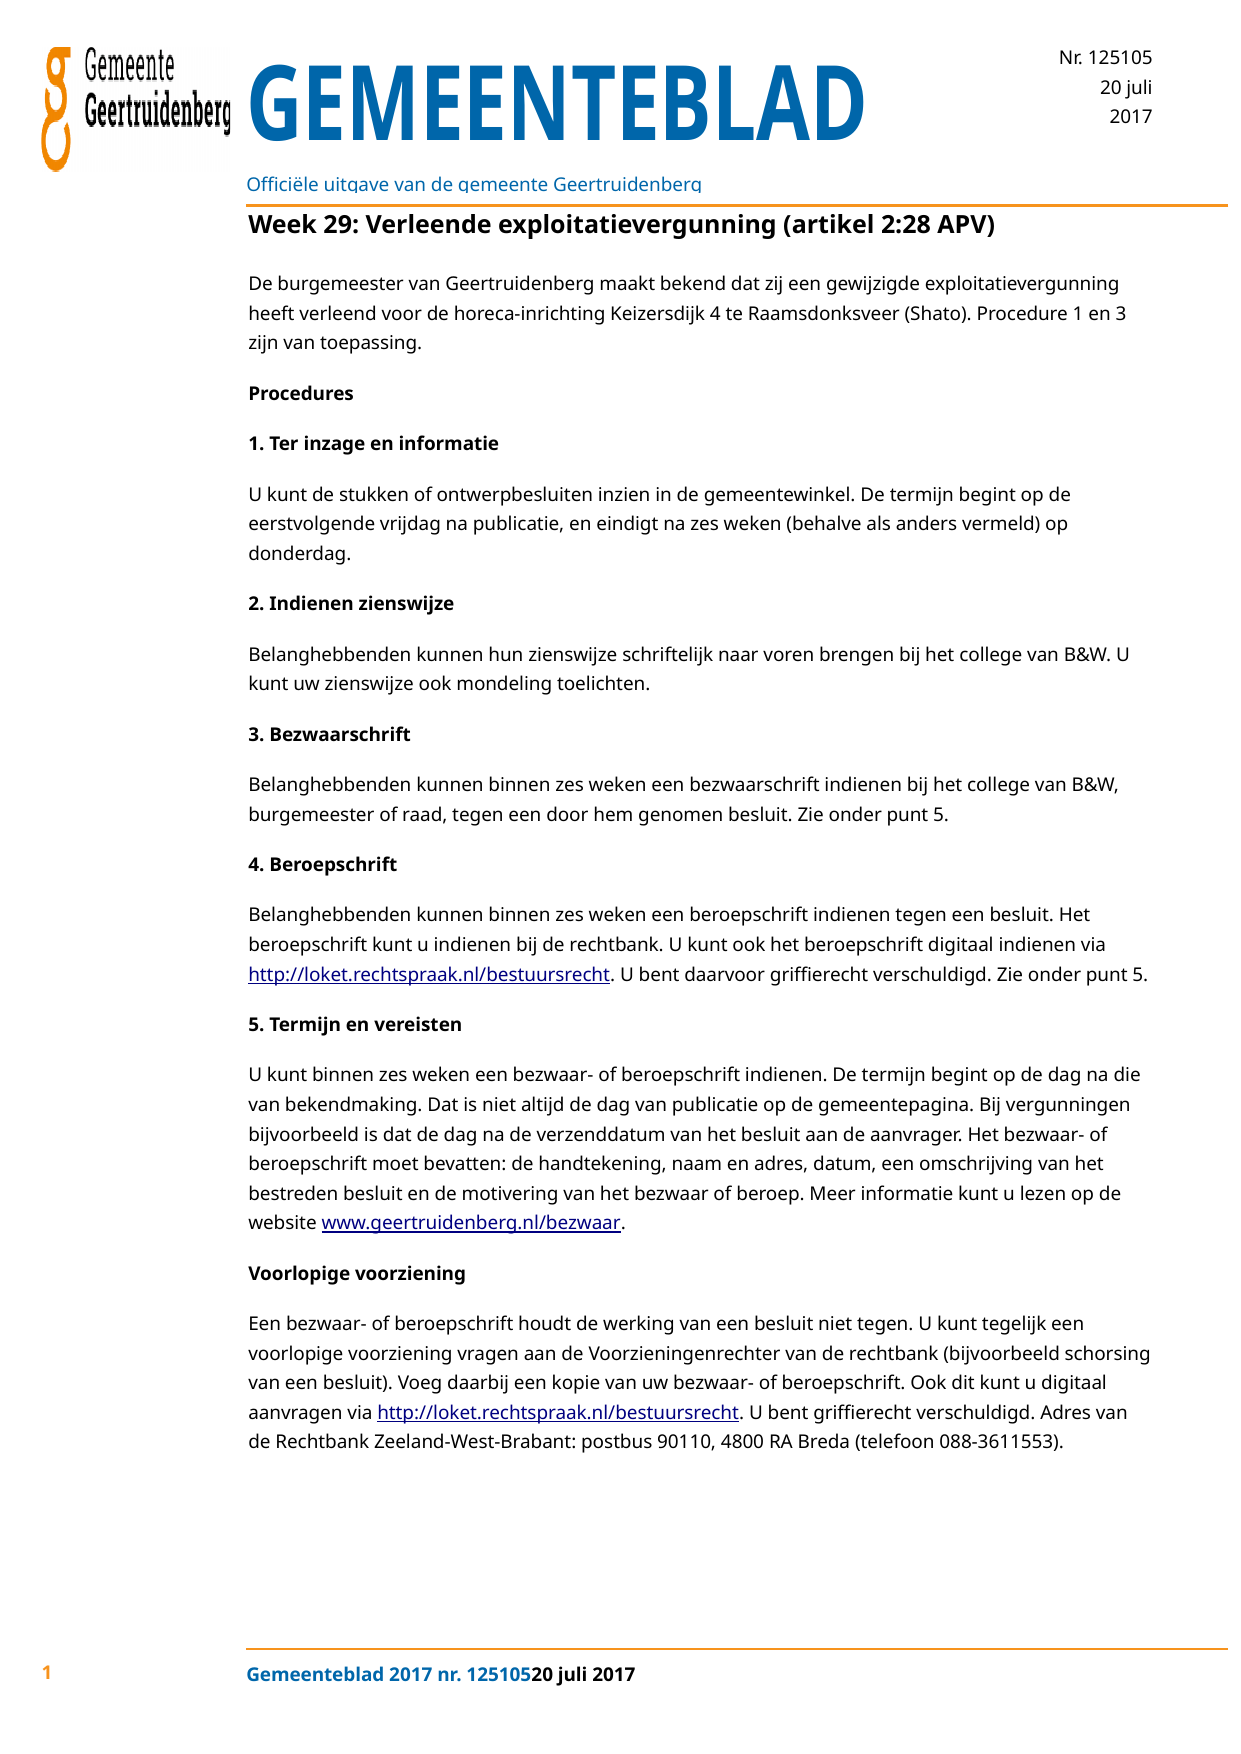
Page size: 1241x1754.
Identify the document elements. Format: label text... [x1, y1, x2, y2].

text De burgemeester van Geertruidenberg maakt bekend dat zij een gewijzigde exploitatievergunning heeft verleend voor de horeca-inrichting Keizersdijk 4 te Raamsdonksveer (Shato). Procedure 1 en 3 zijn van toepassing. [248, 270, 1152, 355]
text U kunt de stukken of ontwerpbesluiten inzien in de gemeentewinkel. De termijn begint op de eerstvolgende vrijdag na publicatie, en eindigt na zes weken (behalve als anders vermeld) op donderdag. [248, 481, 1152, 566]
text 5. Termijn en vereisten [248, 1011, 1152, 1037]
text U kunt binnen zes weken een bezwaar- of beroepschrift indienen. De termijn begint op de dag na die van bekendmaking. Dat is niet altijd de dag van publicatie op de gemeentepagina. Bij vergunningen bijvoorbeeld is dat de dag na de verzenddatum van het besluit aan de aanvrager. Het bezwaar- of beroepschrift moet bevatten: de handtekening, naam en adres, datum, een omschrijving van het bestreden besluit en de motivering van het bezwaar of beroep. Meer informatie kunt u lezen op de website www.geertruidenberg.nl/bezwaar. [248, 1062, 1152, 1235]
text Voorlopige voorziening [248, 1260, 1152, 1286]
text 1. Ter inzage en informatie [248, 430, 1152, 456]
text 2. Indienen zienswijze [248, 590, 1152, 616]
text Belanghebbenden kunnen binnen zes weken een bezwaarschrift indienen bij het college van B&W, burgemeester of raad, tegen een door hem genomen besluit. Zie onder punt 5. [248, 771, 1152, 826]
text Een bezwaar- of beroepschrift houdt de werking van een besluit niet tegen. U kunt tegelijk een voorlopige voorziening vragen aan de Voorzieningenrechter van de rechtbank (bijvoorbeeld schorsing van een besluit). Voeg daarbij een kopie van uw bezwaar- of beroepschrift. Ook dit kunt u digitaal aanvragen via http://loket.rechtspraak.nl/bestuursrecht. U bent griffierecht verschuldigd. Adres van de Rechtbank Zeeland-West-Brabant: postbus 90110, 4800 RA Breda (telefoon 088-3611553). [248, 1310, 1152, 1454]
text Procedures [248, 380, 1152, 406]
text 4. Beroepschrift [248, 851, 1152, 877]
text Belanghebbenden kunnen binnen zes weken een beroepschrift indienen tegen een besluit. Het beroepschrift kunt u indienen bij de rechtbank. U kunt ook het beroepschrift digitaal indienen via http://loket.rechtspraak.nl/bestuursrecht. U bent daarvoor griffierecht verschuldigd. Zie onder punt 5. [248, 902, 1152, 986]
text Belanghebbenden kunnen hun zienswijze schriftelijk naar voren brengen bij het college van B&W. U kunt uw zienswijze ook mondeling toelichten. [248, 641, 1152, 696]
text 3. Bezwaarschrift [248, 721, 1152, 746]
text Week 29: Verleende exploitatievergunning (artikel 2:28 APV) [248, 207, 1152, 241]
picture [41, 47, 231, 172]
